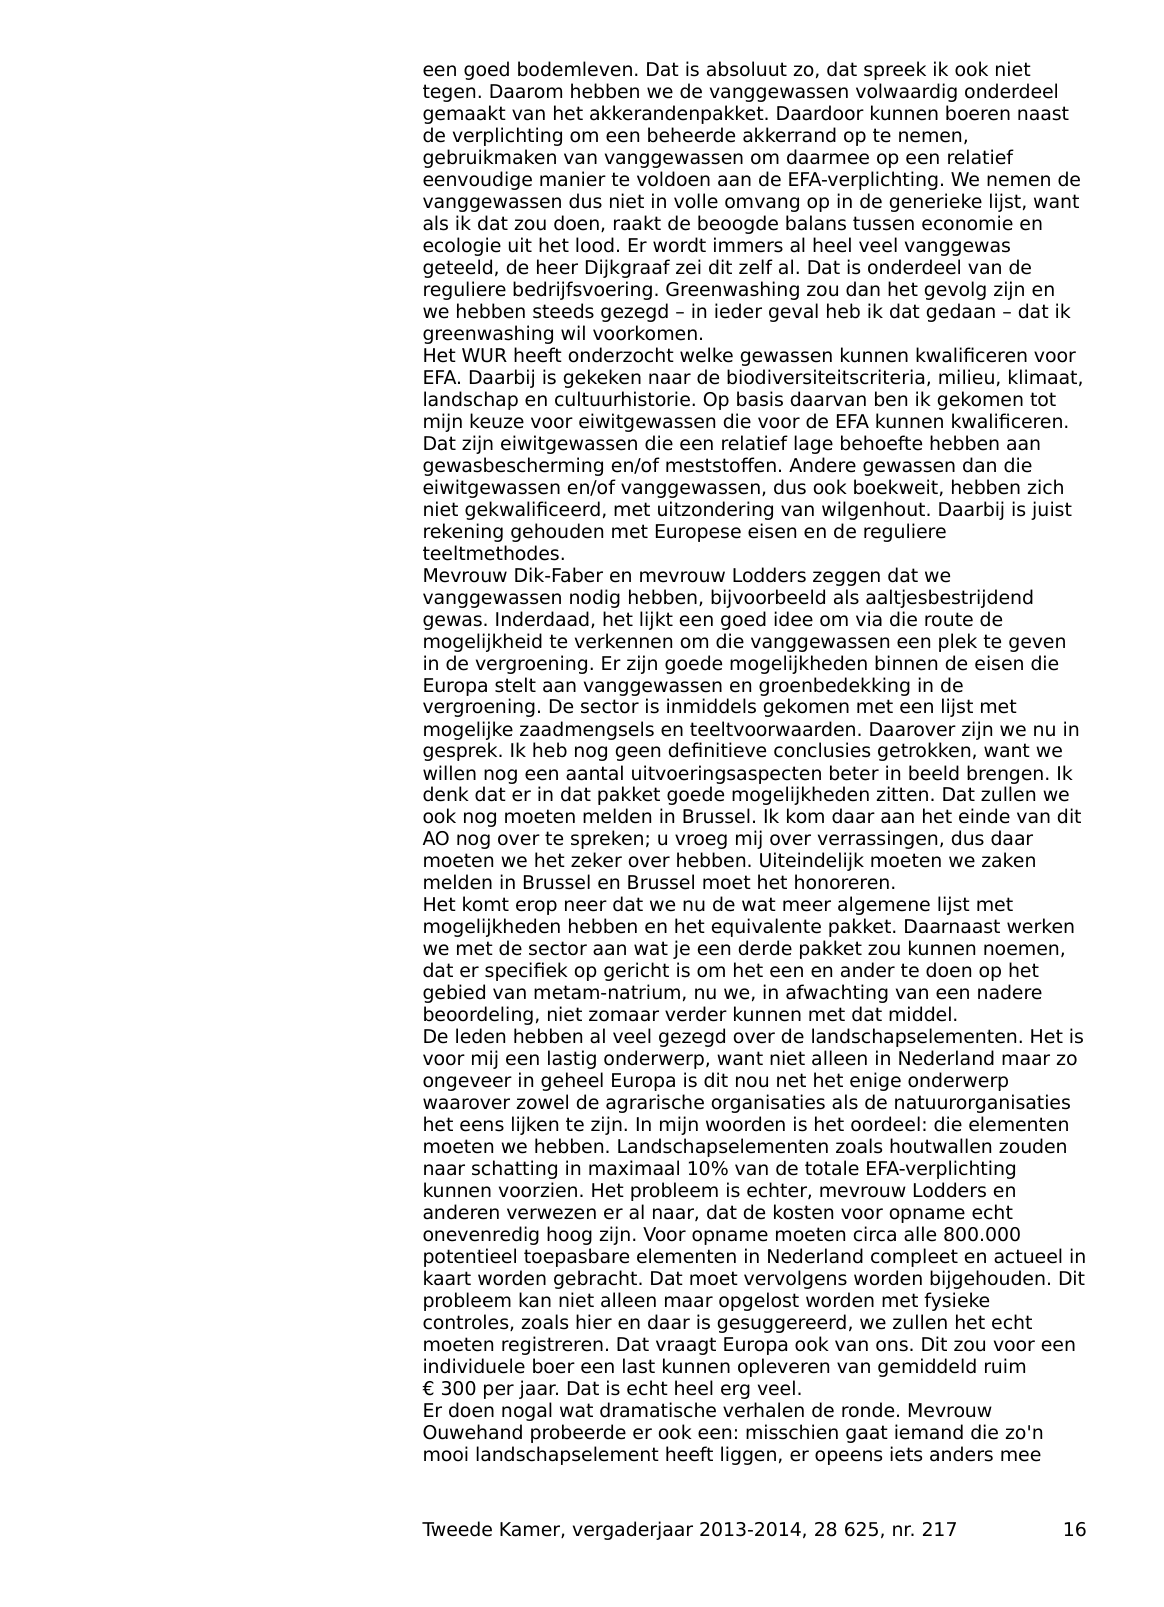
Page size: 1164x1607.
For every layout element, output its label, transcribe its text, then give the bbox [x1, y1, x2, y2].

text Het komt erop neer dat we nu de wat meer algemene lijst met mogelijkheden hebben en het equivalente pakket. Daarnaast werken we met de sector aan wat je een derde pakket zou kunnen noemen, dat er specifiek op gericht is om het een en ander te doen op het gebied van metam-natrium, nu we, in afwachting van een nadere beoordeling, niet zomaar verder kunnen met dat middel. [422, 894, 1087, 1026]
text Mevrouw Dik-Faber en mevrouw Lodders zeggen dat we vanggewassen nodig hebben, bijvoorbeeld als aaltjesbestrijdend gewas. Inderdaad, het lijkt een goed idee om via die route de mogelijkheid te verkennen om die vanggewassen een plek te geven in de vergroening. Er zijn goede mogelijkheden binnen de eisen die Europa stelt aan vanggewassen en groenbedekking in de vergroening. De sector is inmiddels gekomen met een lijst met mogelijke zaadmengsels en teeltvoorwaarden. Daarover zijn we nu in gesprek. Ik heb nog geen definitieve conclusies getrokken, want we willen nog een aantal uitvoeringsaspecten beter in beeld brengen. Ik denk dat er in dat pakket goede mogelijkheden zitten. Dat zullen we ook nog moeten melden in Brussel. Ik kom daar aan het einde van dit AO nog over te spreken; u vroeg mij over verrassingen, dus daar moeten we het zeker over hebben. Uiteindelijk moeten we zaken melden in Brussel en Brussel moet het honoreren. [422, 564, 1087, 894]
text De leden hebben al veel gezegd over de landschapselementen. Het is voor mij een lastig onderwerp, want niet alleen in Nederland maar zo ongeveer in geheel Europa is dit nou net het enige onderwerp waarover zowel de agrarische organisaties als de natuurorganisaties het eens lijken te zijn. In mijn woorden is het oordeel: die elementen moeten we hebben. Landschapselementen zoals houtwallen zouden naar schatting in maximaal 10% van de totale EFA-verplichting kunnen voorzien. Het probleem is echter, mevrouw Lodders en anderen verwezen er al naar, dat de kosten voor opname echt onevenredig hoog zijn. Voor opname moeten circa alle 800.000 potentieel toepasbare elementen in Nederland compleet en actueel in kaart worden gebracht. Dat moet vervolgens worden bijgehouden. Dit probleem kan niet alleen maar opgelost worden met fysieke controles, zoals hier en daar is gesuggereerd, we zullen het echt moeten registreren. Dat vraagt Europa ook van ons. Dit zou voor een individuele boer een last kunnen opleveren van gemiddeld ruim € 300 per jaar. Dat is echt heel erg veel. [422, 1026, 1087, 1400]
text Er doen nogal wat dramatische verhalen de ronde. Mevrouw Ouwehand probeerde er ook een: misschien gaat iemand die zo'n mooi landschapselement heeft liggen, er opeens iets anders mee [422, 1400, 1087, 1466]
text een goed bodemleven. Dat is absoluut zo, dat spreek ik ook niet tegen. Daarom hebben we de vanggewassen volwaardig onderdeel gemaakt van het akkerandenpakket. Daardoor kunnen boeren naast de verplichting om een beheerde akkerrand op te nemen, gebruikmaken van vanggewassen om daarmee op een relatief eenvoudige manier te voldoen aan de EFA-verplichting. We nemen de vanggewassen dus niet in volle omvang op in de generieke lijst, want als ik dat zou doen, raakt de beoogde balans tussen economie en ecologie uit het lood. Er wordt immers al heel veel vanggewas geteeld, de heer Dijkgraaf zei dit zelf al. Dat is onderdeel van de reguliere bedrijfsvoering. Greenwashing zou dan het gevolg zijn en we hebben steeds gezegd – in ieder geval heb ik dat gedaan – dat ik greenwashing wil voorkomen. [422, 59, 1087, 345]
text Het WUR heeft onderzocht welke gewassen kunnen kwalificeren voor EFA. Daarbij is gekeken naar de biodiversiteitscriteria, milieu, klimaat, landschap en cultuurhistorie. Op basis daarvan ben ik gekomen tot mijn keuze voor eiwitgewassen die voor de EFA kunnen kwalificeren. Dat zijn eiwitgewassen die een relatief lage behoefte hebben aan gewasbescherming en/of meststoffen. Andere gewassen dan die eiwitgewassen en/of vanggewassen, dus ook boekweit, hebben zich niet gekwalificeerd, met uitzondering van wilgenhout. Daarbij is juist rekening gehouden met Europese eisen en de reguliere teeltmethodes. [422, 345, 1087, 564]
